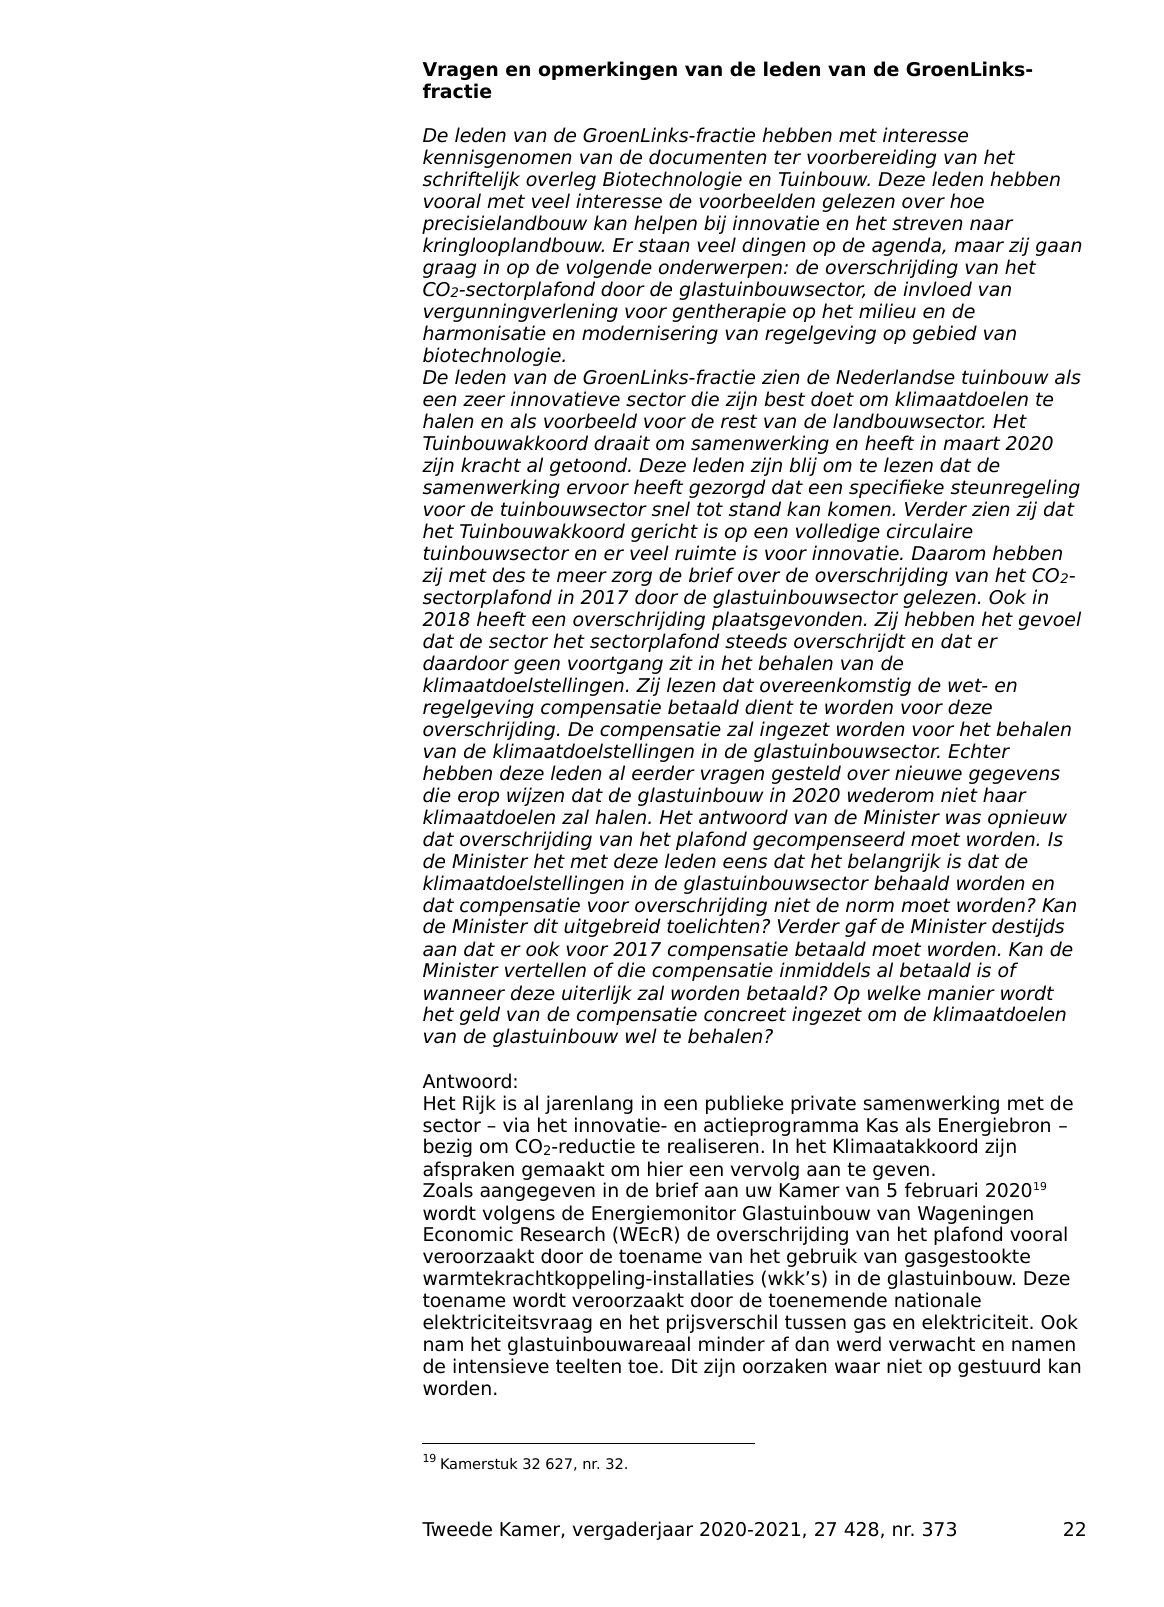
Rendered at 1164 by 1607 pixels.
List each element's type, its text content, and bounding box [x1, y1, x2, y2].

text Het Rijk is al jarenlang in een publieke private samenwerking met de sector – via het innovatie- en actieprogramma Kas als Energiebron – bezig om CO2-reductie te realiseren. In het Klimaatakkoord zijn afspraken gemaakt om hier een vervolg aan te geven. [422, 1092, 1087, 1180]
text Antwoord: [422, 1071, 1087, 1092]
text De leden van de GroenLinks-fractie zien de Nederlandse tuinbouw als een zeer innovatieve sector die zijn best doet om klimaatdoelen te halen en als voorbeeld voor de rest van de landbouwsector. Het Tuinbouwakkoord draait om samenwerking en heeft in maart 2020 zijn kracht al getoond. Deze leden zijn blij om te lezen dat de samenwerking ervoor heeft gezorgd dat een specifieke steunregeling voor de tuinbouwsector snel tot stand kan komen. Verder zien zij dat het Tuinbouwakkoord gericht is op een volledige circulaire tuinbouwsector en er veel ruimte is voor innovatie. Daarom hebben zij met des te meer zorg de brief over de overschrijding van het CO2-sectorplafond in 2017 door de glastuinbouwsector gelezen. Ook in 2018 heeft een overschrijding plaatsgevonden. Zij hebben het gevoel dat de sector het sectorplafond steeds overschrijdt en dat er daardoor geen voortgang zit in het behalen van de klimaatdoelstellingen. Zij lezen dat overeenkomstig de wet- en regelgeving compensatie betaald dient te worden voor deze overschrijding. De compensatie zal ingezet worden voor het behalen van de klimaatdoelstellingen in de glastuinbouwsector. Echter hebben deze leden al eerder vragen gesteld over nieuwe gegevens die erop wijzen dat de glastuinbouw in 2020 wederom niet haar klimaatdoelen zal halen. Het antwoord van de Minister was opnieuw dat overschrijding van het plafond gecompenseerd moet worden. Is de Minister het met deze leden eens dat het belangrijk is dat de klimaatdoelstellingen in de glastuinbouwsector behaald worden en dat compensatie voor overschrijding niet de norm moet worden? Kan de Minister dit uitgebreid toelichten? Verder gaf de Minister destijds aan dat er ook voor 2017 compensatie betaald moet worden. Kan de Minister vertellen of die compensatie inmiddels al betaald is of wanneer deze uiterlijk zal worden betaald? Op welke manier wordt het geld van de compensatie concreet ingezet om de klimaatdoelen van de glastuinbouw wel te behalen? [422, 367, 1087, 1048]
text Kamerstuk 32 627, nr. 32. [422, 1452, 1087, 1474]
text De leden van de GroenLinks-fractie hebben met interesse kennisgenomen van de documenten ter voorbereiding van het schriftelijk overleg Biotechnologie en Tuinbouw. Deze leden hebben vooral met veel interesse de voorbeelden gelezen over hoe precisielandbouw kan helpen bij innovatie en het streven naar kringlooplandbouw. Er staan veel dingen op de agenda, maar zij gaan graag in op de volgende onderwerpen: de overschrijding van het CO2-sectorplafond door de glastuinbouwsector, de invloed van vergunningverlening voor gentherapie op het milieu en de harmonisatie en modernisering van regelgeving op gebied van biotechnologie. [422, 125, 1087, 367]
subtitle Vragen en opmerkingen van de leden van de GroenLinks-fractie [422, 59, 1087, 103]
text Zoals aangegeven in de brief aan uw Kamer van 5 februari 2020 wordt volgens de Energiemonitor Glastuinbouw van Wageningen Economic Research (WEcR) de overschrijding van het plafond vooral veroorzaakt door de toename van het gebruik van gasgestookte warmtekrachtkoppeling-installaties (wkk’s) in de glastuinbouw. Deze toename wordt veroorzaakt door de toenemende nationale elektriciteitsvraag en het prijsverschil tussen gas en elektriciteit. Ook nam het glastuinbouwareaal minder af dan werd verwacht en namen de intensieve teelten toe. Dit zijn oorzaken waar niet op gestuurd kan worden. [422, 1180, 1087, 1400]
